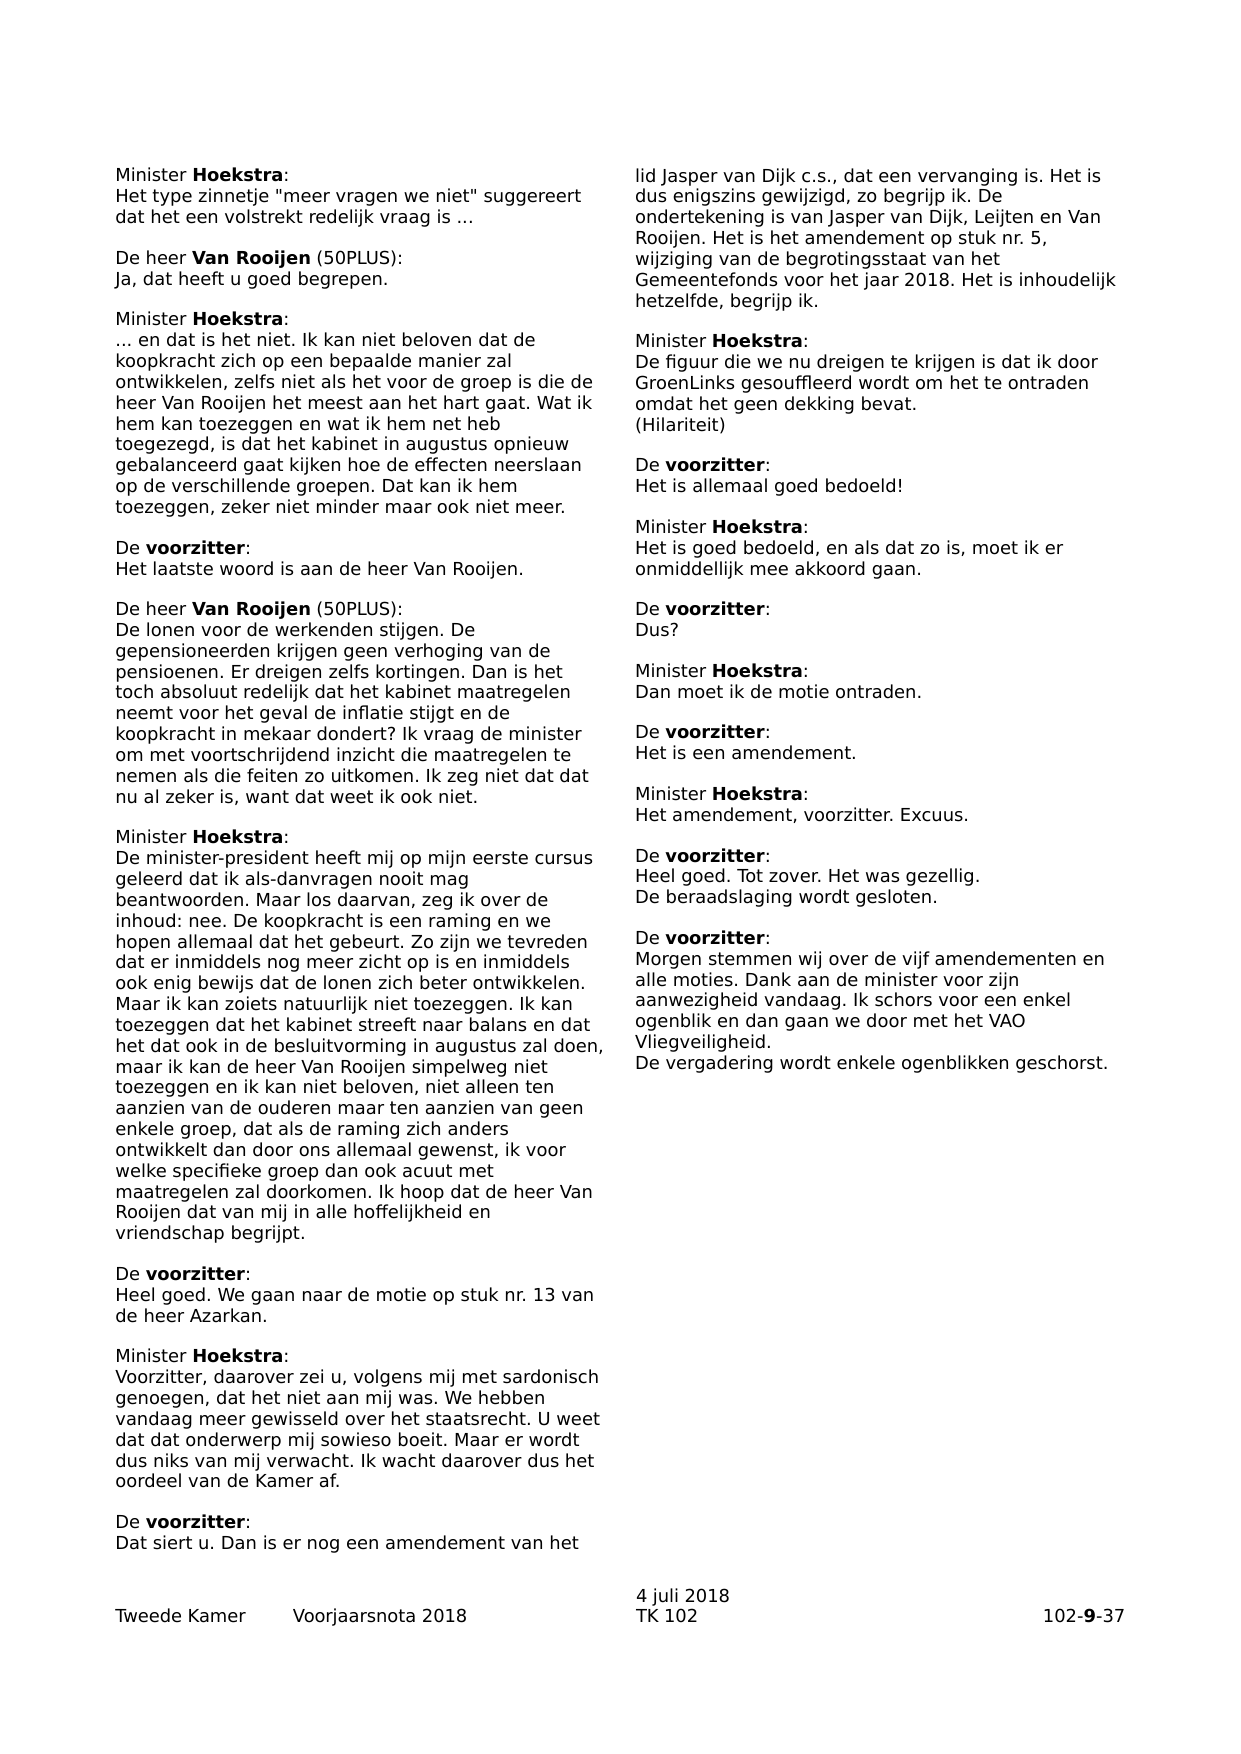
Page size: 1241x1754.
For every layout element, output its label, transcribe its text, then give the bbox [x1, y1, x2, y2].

text Minister Hoekstra: [115, 1346, 605, 1367]
text Ja, dat heeft u goed begrepen. [115, 268, 605, 289]
text De heer Van Rooijen (50PLUS): [115, 248, 605, 268]
text De voorzitter: [115, 1512, 605, 1533]
text Het type zinnetje "meer vragen we niet" suggereert dat het een volstrekt redelijk vraag is ... [115, 186, 605, 228]
text Minister Hoekstra: [115, 309, 605, 330]
text Dus? [635, 620, 1125, 641]
text Het laatste woord is aan de heer Van Rooijen. [115, 558, 605, 579]
text Dat siert u. Dan is er nog een amendement van het [115, 1533, 605, 1553]
text Heel goed. Tot zover. Het was gezellig. [635, 866, 1125, 887]
text De minister-president heeft mij op mijn eerste cursus geleerd dat ik als-danvragen nooit mag beantwoorden. Maar los daarvan, zeg ik over de inhoud: nee. De koopkracht is een raming en we hopen allemaal dat het gebeurt. Zo zijn we tevreden dat er inmiddels nog meer zicht op is en inmiddels ook enig bewijs dat de lonen zich beter ontwikkelen. Maar ik kan zoiets natuurlijk niet toezeggen. Ik kan toezeggen dat het kabinet streeft naar balans en dat het dat ook in de besluitvorming in augustus zal doen, maar ik kan de heer Van Rooijen simpelweg niet toezeggen en ik kan niet beloven, niet alleen ten aanzien van de ouderen maar ten aanzien van geen enkele groep, dat als de raming zich anders ontwikkelt dan door ons allemaal gewenst, ik voor welke specifieke groep dan ook acuut met maatregelen zal doorkomen. Ik hoop dat de heer Van Rooijen dat van mij in alle hoffelijkheid en vriendschap begrijpt. [115, 848, 605, 1244]
text Het is goed bedoeld, en als dat zo is, moet ik er onmiddellijk mee akkoord gaan. [635, 537, 1125, 579]
text Minister Hoekstra: [635, 517, 1125, 537]
text Voorzitter, daarover zei u, volgens mij met sardonisch genoegen, dat het niet aan mij was. We hebben vandaag meer gewisseld over het staatsrecht. U weet dat dat onderwerp mij sowieso boeit. Maar er wordt dus niks van mij verwacht. Ik wacht daarover dus het oordeel van de Kamer af. [115, 1367, 605, 1492]
text Heel goed. We gaan naar de motie op stuk nr. 13 van de heer Azarkan. [115, 1284, 605, 1326]
text Dan moet ik de motie ontraden. [635, 681, 1125, 702]
text De voorzitter: [635, 599, 1125, 620]
text De voorzitter: [635, 455, 1125, 476]
text De figuur die we nu dreigen te krijgen is dat ik door GroenLinks gesouffleerd wordt om het te ontraden omdat het geen dekking bevat. [635, 352, 1125, 414]
text De lonen voor de werkenden stijgen. De gepensioneerden krijgen geen verhoging van de pensioenen. Er dreigen zelfs kortingen. Dan is het toch absoluut redelijk dat het kabinet maatregelen neemt voor het geval de inflatie stijgt en de koopkracht in mekaar dondert? Ik vraag de minister om met voortschrijdend inzicht die maatregelen te nemen als die feiten zo uitkomen. Ik zeg niet dat dat nu al zeker is, want dat weet ik ook niet. [115, 620, 605, 807]
text De voorzitter: [635, 722, 1125, 743]
text De voorzitter: [115, 537, 605, 558]
text Minister Hoekstra: [115, 165, 605, 186]
text Minister Hoekstra: [115, 827, 605, 848]
text De voorzitter: [635, 928, 1125, 948]
text De vergadering wordt enkele ogenblikken geschorst. [635, 1053, 1125, 1073]
text De voorzitter: [115, 1264, 605, 1284]
text Minister Hoekstra: [635, 331, 1125, 352]
text lid Jasper van Dijk c.s., dat een vervanging is. Het is dus enigszins gewijzigd, zo begrijp ik. De ondertekening is van Jasper van Dijk, Leijten en Van Rooijen. Het is het amendement op stuk nr. 5, wijziging van de begrotingsstaat van het Gemeentefonds voor het jaar 2018. Het is inhoudelijk hetzelfde, begrijp ik. [635, 165, 1125, 311]
text Het is allemaal goed bedoeld! [635, 476, 1125, 497]
text Minister Hoekstra: [635, 661, 1125, 681]
text ... en dat is het niet. Ik kan niet beloven dat de koopkracht zich op een bepaalde manier zal ontwikkelen, zelfs niet als het voor de groep is die de heer Van Rooijen het meest aan het hart gaat. Wat ik hem kan toezeggen en wat ik hem net heb toegezegd, is dat het kabinet in augustus opnieuw gebalanceerd gaat kijken hoe de effecten neerslaan op de verschillende groepen. Dat kan ik hem toezeggen, zeker niet minder maar ook niet meer. [115, 330, 605, 517]
text Het is een amendement. [635, 743, 1125, 764]
text De beraadslaging wordt gesloten. [635, 887, 1125, 908]
text Morgen stemmen wij over de vijf amendementen en alle moties. Dank aan de minister voor zijn aanwezigheid vandaag. Ik schors voor een enkel ogenblik en dan gaan we door met het VAO Vliegveiligheid. [635, 948, 1125, 1053]
text (Hilariteit) [635, 414, 1125, 435]
text De heer Van Rooijen (50PLUS): [115, 599, 605, 620]
text De voorzitter: [635, 845, 1125, 866]
text Minister Hoekstra: [635, 784, 1125, 804]
text Het amendement, voorzitter. Excuus. [635, 804, 1125, 825]
